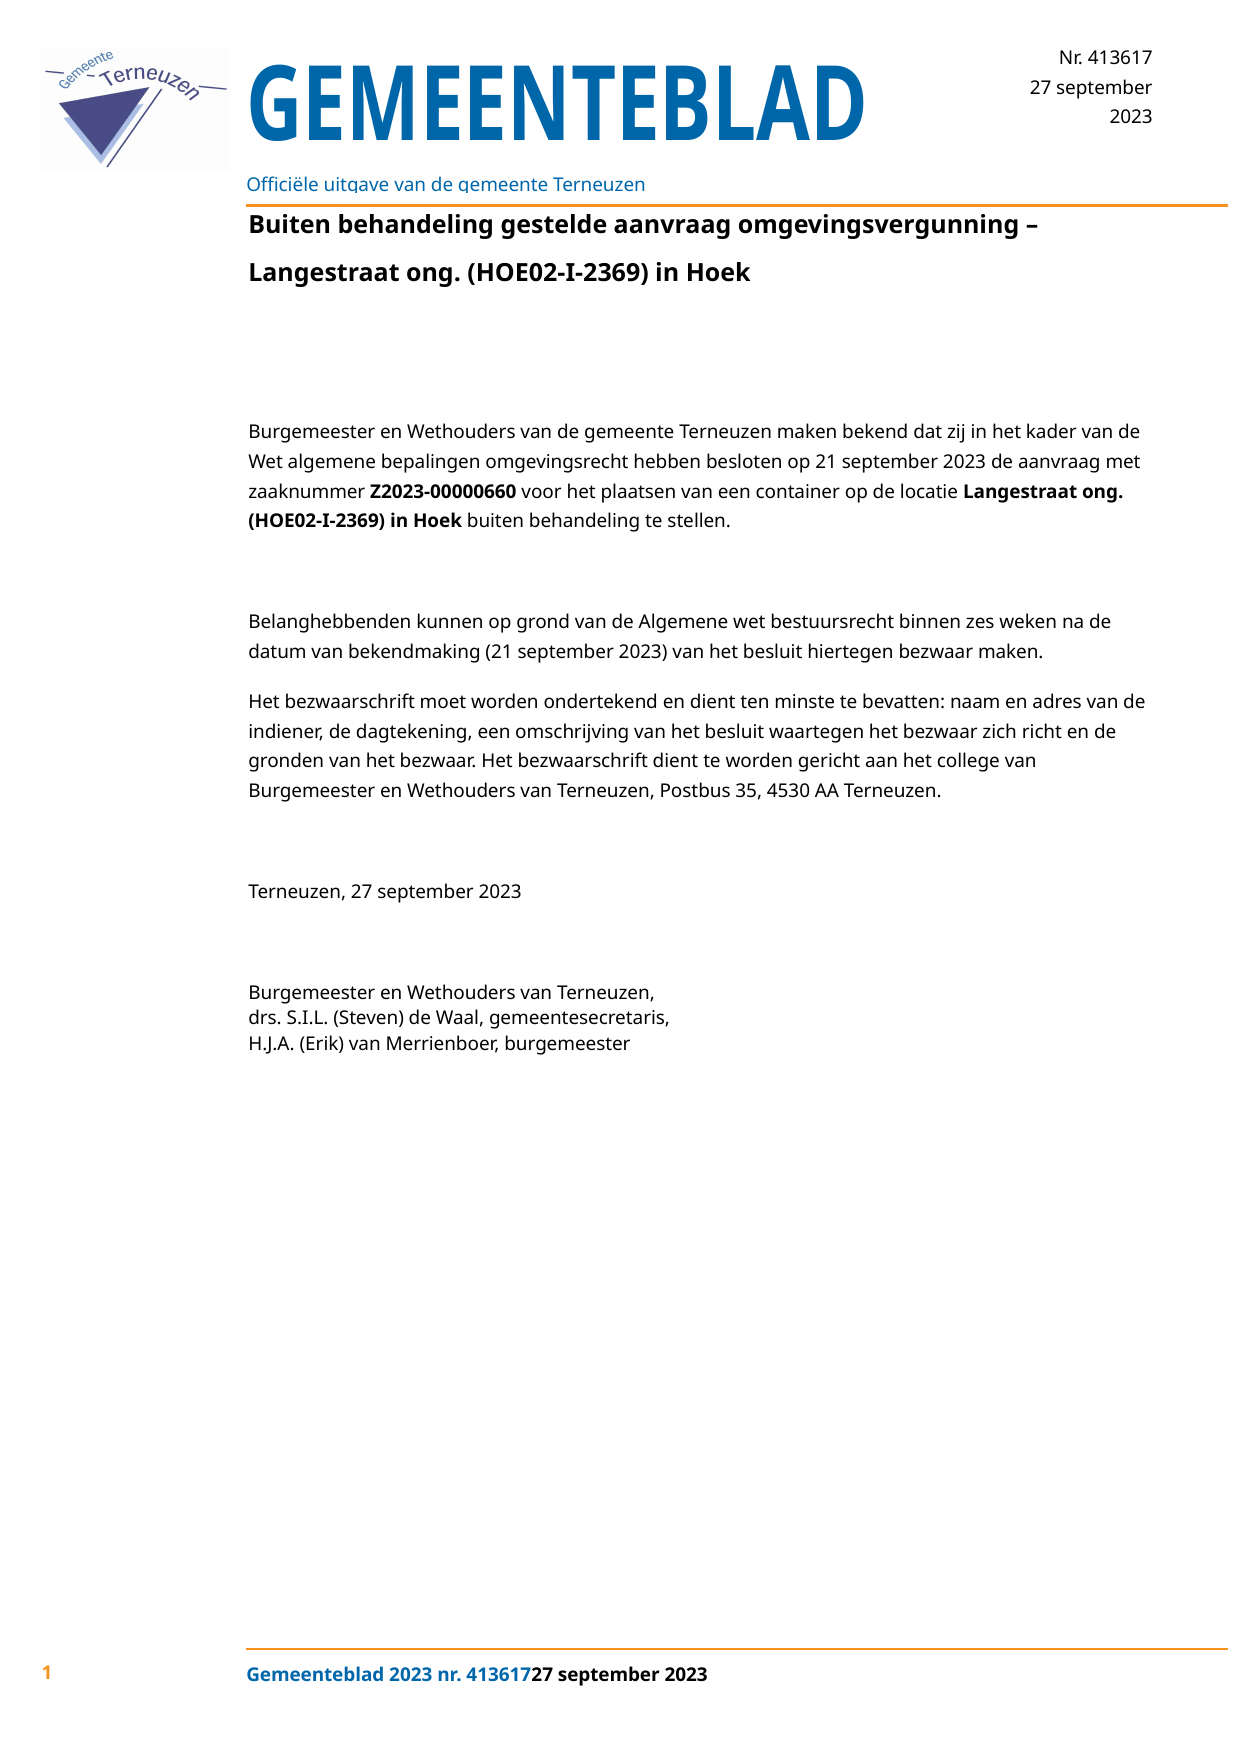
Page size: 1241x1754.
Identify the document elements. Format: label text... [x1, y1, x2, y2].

text Het bezwaarschrift moet worden ondertekend en dient ten minste te bevatten: naam en adres van de indiener, de dagtekening, een omschrijving van het besluit waartegen het bezwaar zich richt en de gronden van het bezwaar. Het bezwaarschrift dient te worden gericht aan het college van Burgemeester en Wethouders van Terneuzen, Postbus 35, 4530 AA Terneuzen. [248, 688, 1152, 803]
table_cell H.J.A. (Erik) van Merrienboer, burgemeester [248, 1030, 1152, 1056]
text Burgemeester en Wethouders van de gemeente Terneuzen maken bekend dat zij in het kader van de Wet algemene bepalingen omgevingsrecht hebben besloten op 21 september 2023 de aanvraag met zaaknummer Z2023-00000660 voor het plaatsen van een container op de locatie Langestraat ong. (HOE02-I-2369) in Hoek buiten behandeling te stellen. [248, 419, 1152, 533]
table_cell drs. S.I.L. (Steven) de Waal, gemeentesecretaris, [248, 1005, 837, 1030]
picture [41, 47, 231, 172]
text Belanghebbenden kunnen op grond van de Algemene wet bestuursrecht binnen zes weken na de datum van bekendmaking (21 september 2023) van het besluit hiertegen bezwaar maken. [248, 608, 1152, 664]
text Terneuzen, 27 september 2023 [248, 878, 1152, 904]
table_header Burgemeester en Wethouders van Terneuzen, [248, 979, 1152, 1004]
table_cell [837, 1005, 1152, 1030]
text Buiten behandeling gestelde aanvraag omgevingsvergunning – Langestraat ong. (HOE02-I-2369) in Hoek [248, 207, 1152, 288]
